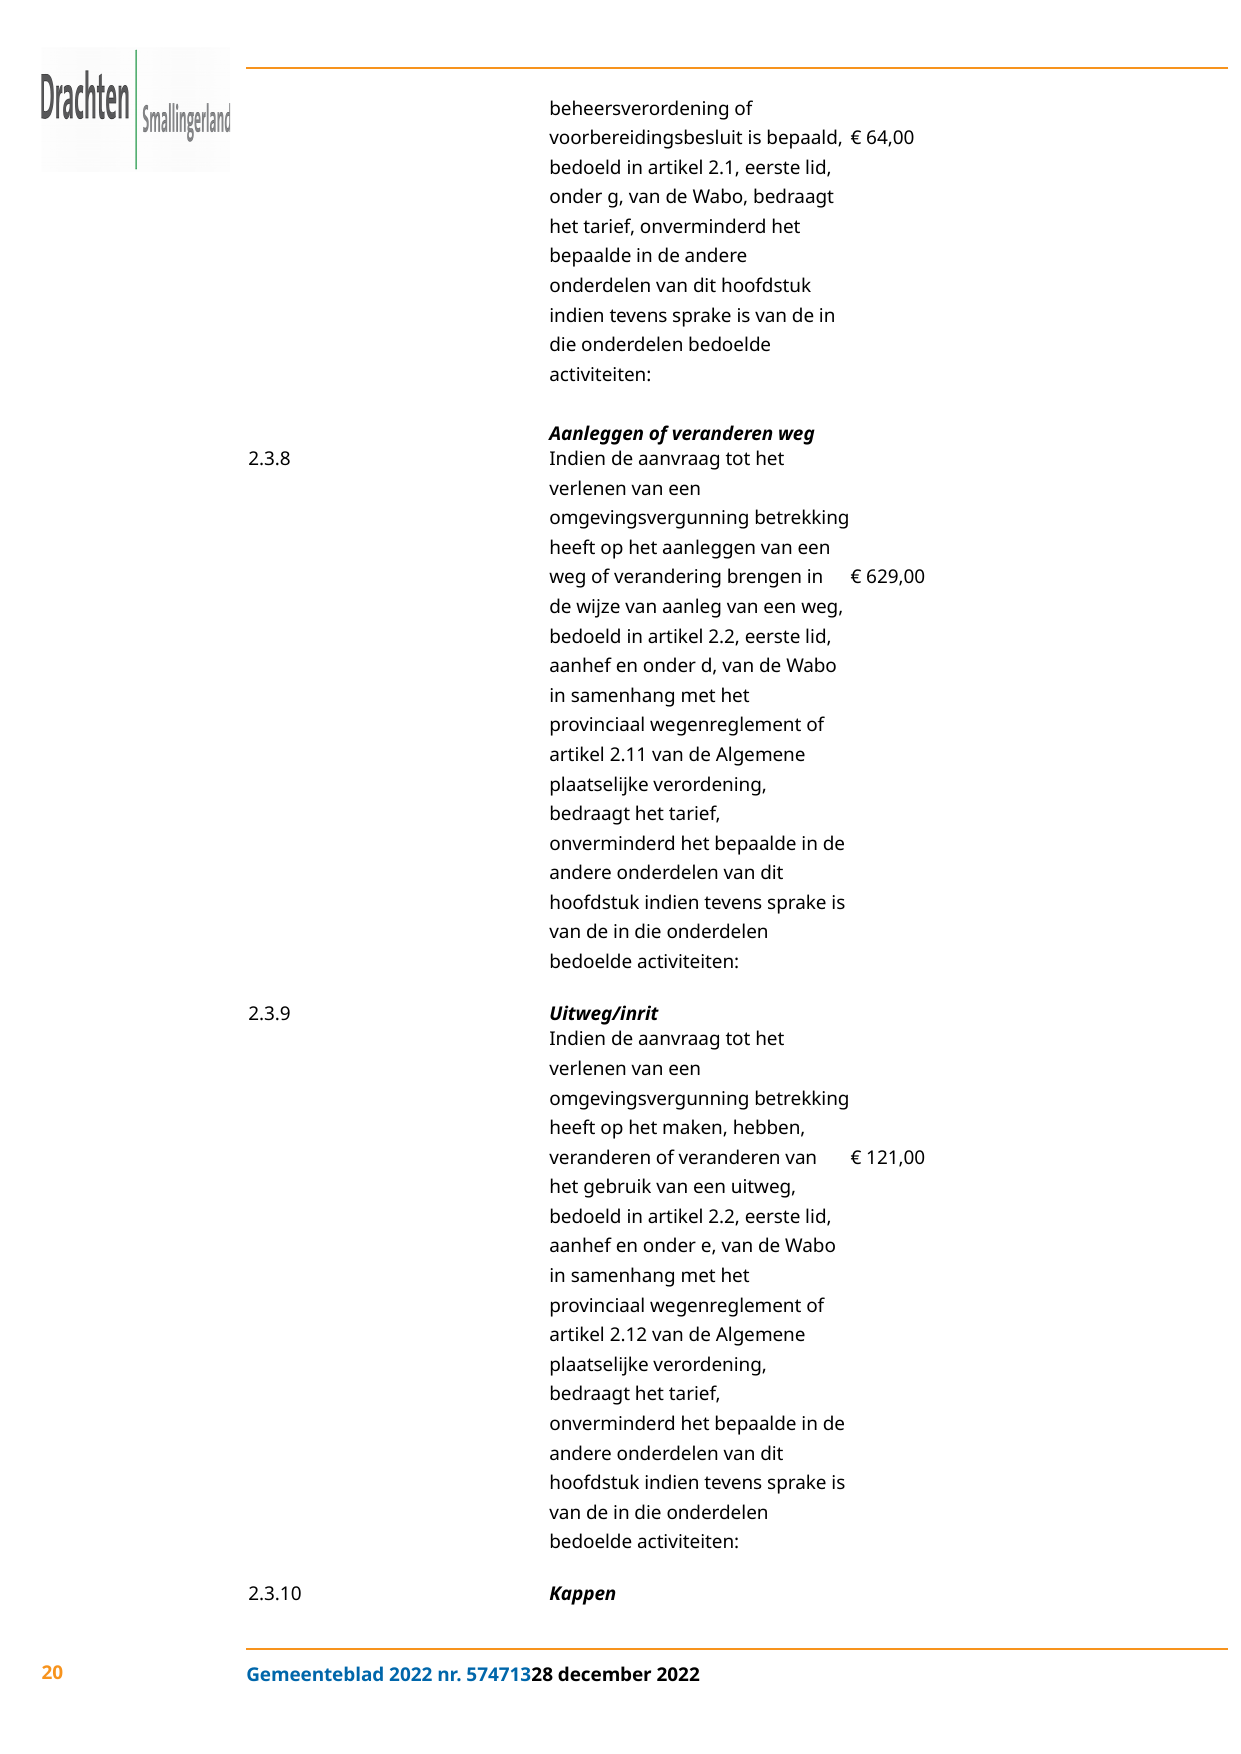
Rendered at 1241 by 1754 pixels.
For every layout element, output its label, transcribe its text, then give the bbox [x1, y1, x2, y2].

table_cell [248, 974, 549, 1000]
table_cell Indien de aanvraag tot het verlenen van een omgevingsvergunning betrekking heeft op het maken, hebben, veranderen of veranderen van het gebruik van een uitweg, bedoeld in artikel 2.2, eerste lid, aanhef en onder e, van de Wabo in samenhang met het provinciaal wegenreglement of artikel 2.12 van de Algemene plaatselijke verordening, bedraagt het tarief, onverminderd het bepaalde in de andere onderdelen van dit hoofdstuk indien tevens sprake is van de in die onderdelen bedoelde activiteiten: [549, 1026, 850, 1554]
table_cell [549, 974, 850, 1000]
table_cell [850, 1000, 1152, 1026]
table_header [248, 420, 549, 445]
table_cell € 64,00 [850, 95, 1152, 387]
table_cell 2.3.8 [248, 445, 549, 974]
table_cell € 121,00 [850, 1026, 1152, 1554]
table_cell [248, 1554, 549, 1580]
table_cell 2.3.10 [248, 1580, 549, 1606]
table_cell € 629,00 [850, 445, 1152, 974]
table_cell Uitweg/inrit [549, 1000, 850, 1026]
table_cell [850, 1580, 1152, 1606]
table_cell Kappen [549, 1580, 850, 1606]
table_header Aanleggen of veranderen weg [549, 420, 850, 445]
table_cell 2.3.9 [248, 1000, 549, 1026]
table_cell [850, 974, 1152, 1000]
table_cell [850, 1554, 1152, 1580]
picture [41, 47, 231, 172]
table_cell beheersverordening of voorbereidingsbesluit is bepaald, bedoeld in artikel 2.1, eerste lid, onder g, van de Wabo, bedraagt het tarief, onverminderd het bepaalde in de andere onderdelen van dit hoofdstuk indien tevens sprake is van de in die onderdelen bedoelde activiteiten: [549, 95, 850, 387]
table_cell [549, 1554, 850, 1580]
table_cell [248, 95, 549, 387]
table_cell Indien de aanvraag tot het verlenen van een omgevingsvergunning betrekking heeft op het aanleggen van een weg of verandering brengen in de wijze van aanleg van een weg, bedoeld in artikel 2.2, eerste lid, aanhef en onder d, van de Wabo in samenhang met het provinciaal wegenreglement of artikel 2.11 van de Algemene plaatselijke verordening, bedraagt het tarief, onverminderd het bepaalde in de andere onderdelen van dit hoofdstuk indien tevens sprake is van de in die onderdelen bedoelde activiteiten: [549, 445, 850, 974]
table_cell [248, 1026, 549, 1554]
table_header [850, 420, 1152, 445]
